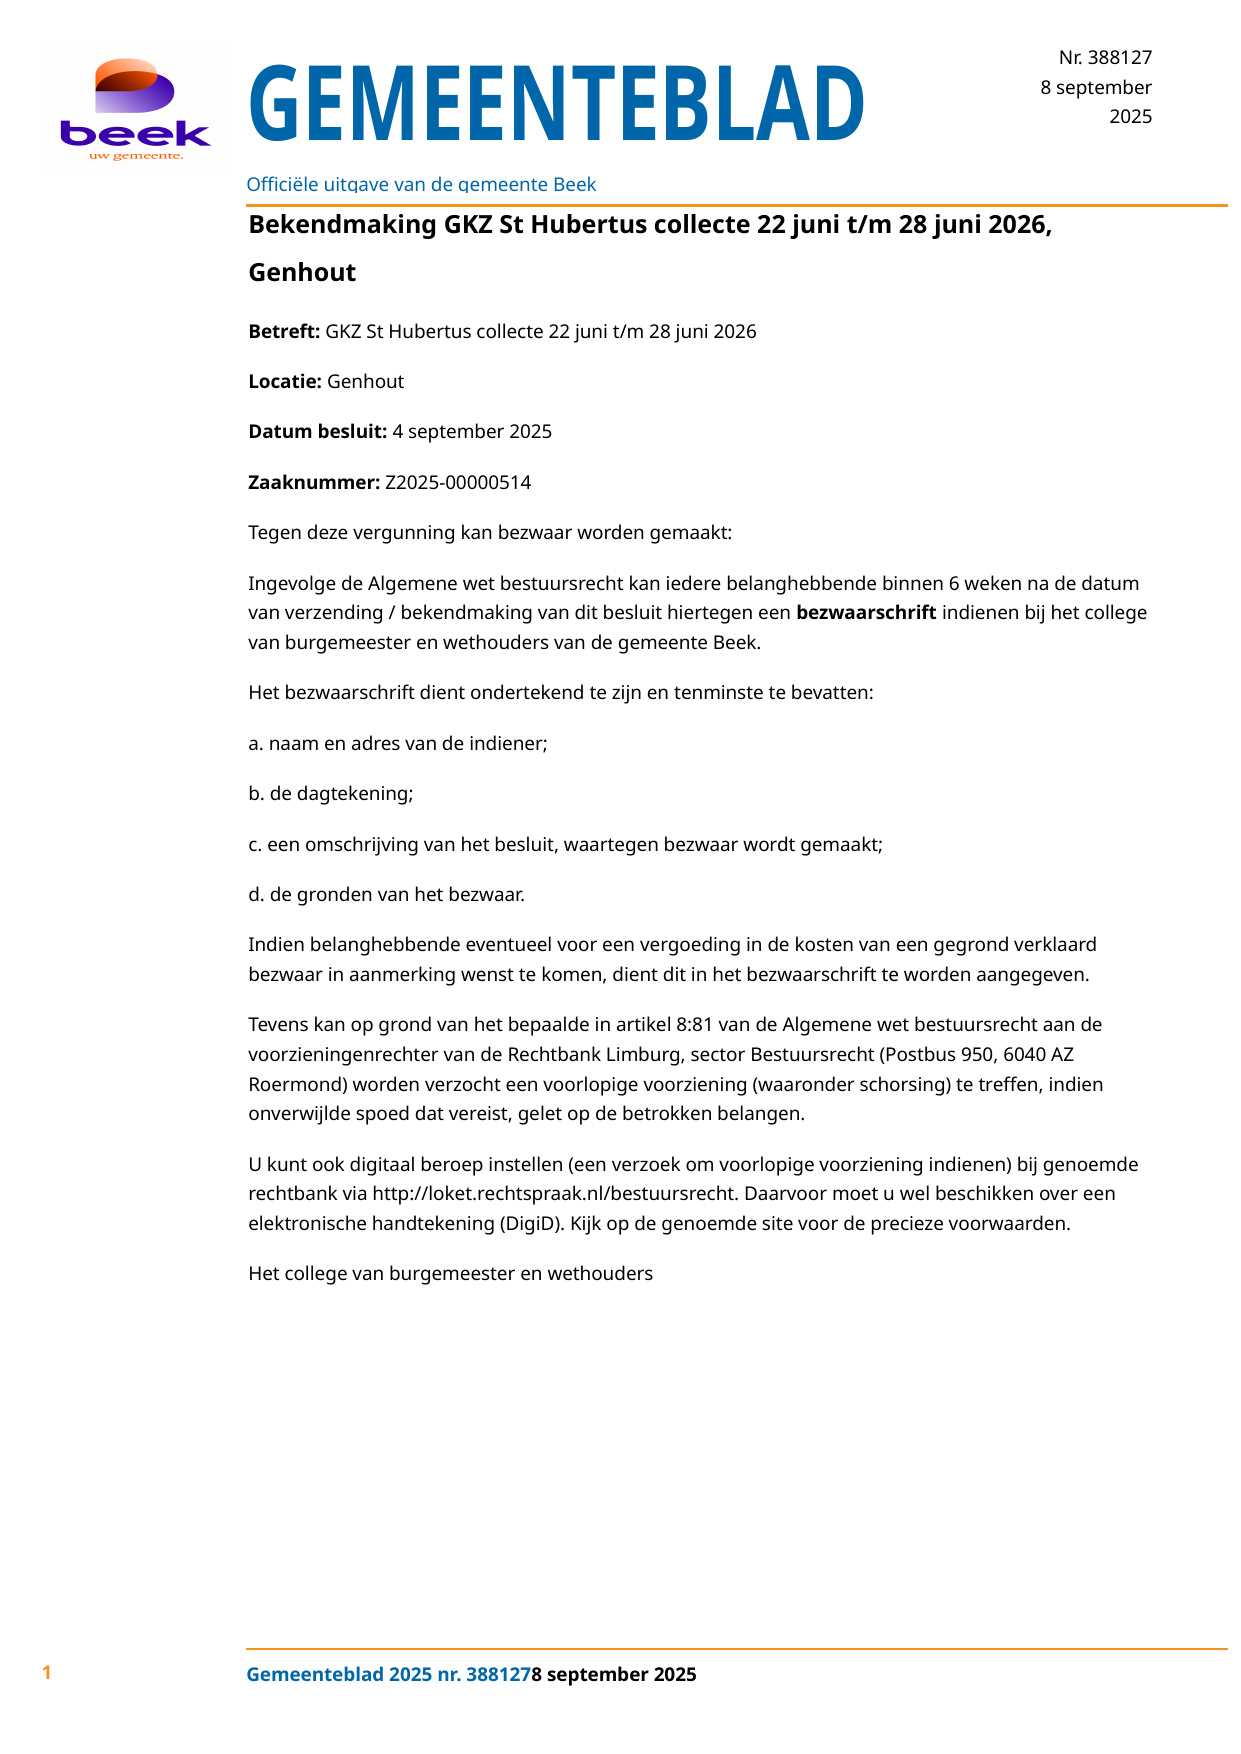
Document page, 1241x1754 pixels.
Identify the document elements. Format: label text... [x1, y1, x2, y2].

text Tegen deze vergunning kan bezwaar worden gemaakt: [248, 519, 1152, 545]
text Ingevolge de Algemene wet bestuursrecht kan iedere belanghebbende binnen 6 weken na de datum van verzending / bekendmaking van dit besluit hiertegen een bezwaarschrift indienen bij het college van burgemeester en wethouders van de gemeente Beek. [248, 570, 1152, 655]
text Tevens kan op grond van het bepaalde in artikel 8:81 van de Algemene wet bestuursrecht aan de voorzieningenrechter van de Rechtbank Limburg, sector Bestuursrecht (Postbus 950, 6040 AZ Roermond) worden verzocht een voorlopige voorziening (waaronder schorsing) te treffen, indien onverwijlde spoed dat vereist, gelet op de betrokken belangen. [248, 1012, 1152, 1126]
text Betreft: GKZ St Hubertus collecte 22 juni t/m 28 juni 2026 [248, 318, 1152, 344]
text b. de dagtekening; [248, 780, 1152, 806]
text Datum besluit: 4 september 2025 [248, 419, 1152, 444]
text Het bezwaarschrift dient ondertekend te zijn en tenminste te bevatten: [248, 679, 1152, 705]
text Zaaknummer: Z2025-00000514 [248, 469, 1152, 495]
text Indien belanghebbende eventueel voor een vergoeding in de kosten van een gegrond verklaard bezwaar in aanmerking wenst te komen, dient dit in het bezwaarschrift te worden aangegeven. [248, 932, 1152, 987]
text U kunt ook digitaal beroep instellen (een verzoek om voorlopige voorziening indienen) bij genoemde rechtbank via http://loket.rechtspraak.nl/bestuursrecht. Daarvoor moet u wel beschikken over een elektronische handtekening (DigiD). Kijk op de genoemde site voor de precieze voorwaarden. [248, 1151, 1152, 1236]
text c. een omschrijving van het besluit, waartegen bezwaar wordt gemaakt; [248, 831, 1152, 857]
picture [41, 47, 231, 172]
text Bekendmaking GKZ St Hubertus collecte 22 juni t/m 28 juni 2026, Genhout [248, 207, 1152, 288]
text Het college van burgemeester en wethouders [248, 1260, 1152, 1286]
text Locatie: Genhout [248, 368, 1152, 394]
text d. de gronden van het bezwaar. [248, 881, 1152, 907]
text a. naam en adres van de indiener; [248, 730, 1152, 756]
